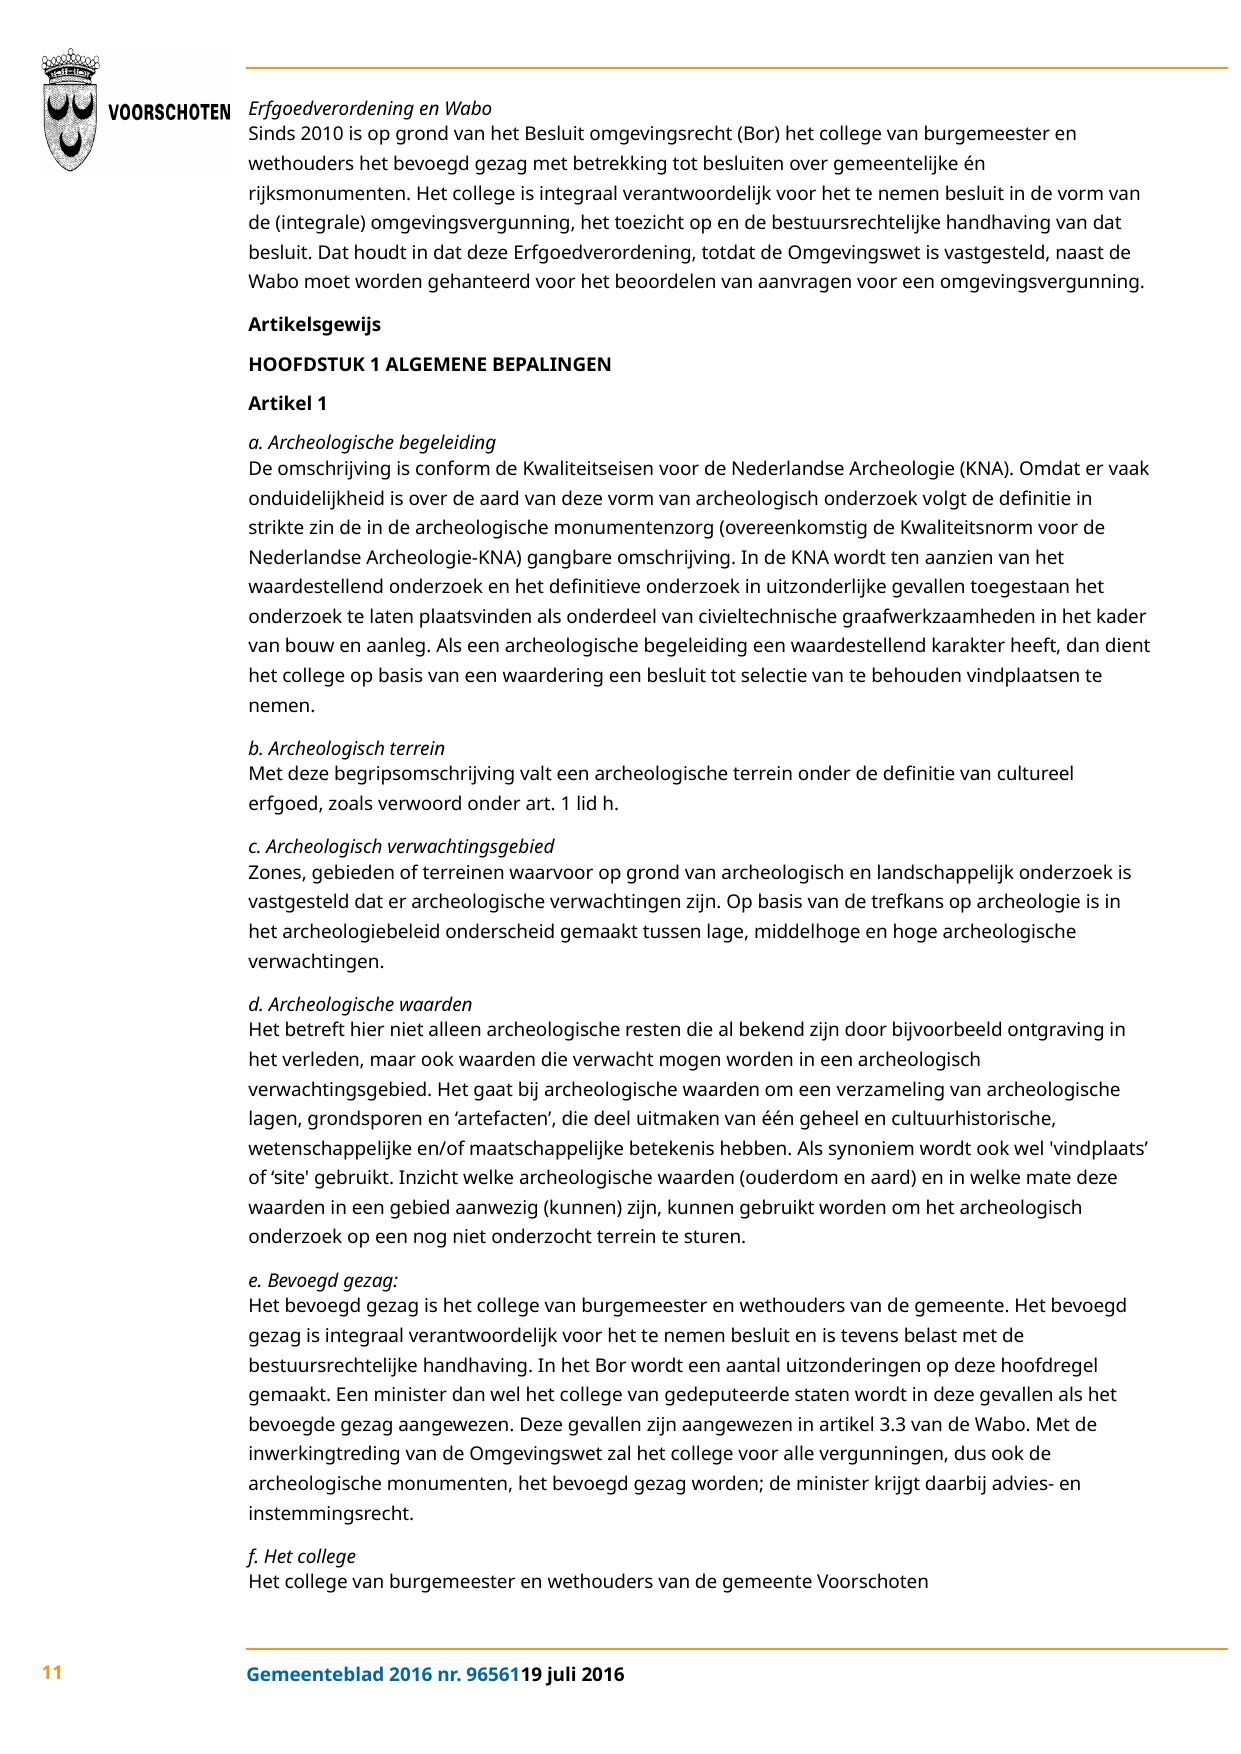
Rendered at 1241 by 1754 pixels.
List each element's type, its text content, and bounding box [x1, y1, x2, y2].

text Het bevoegd gezag is het college van burgemeester en wethouders van de gemeente. Het bevoegd gezag is integraal verantwoordelijk voor het te nemen besluit en is tevens belast met de bestuursrechtelijke handhaving. In het Bor wordt een aantal uitzonderingen op deze hoofdregel gemaakt. Een minister dan wel het college van gedeputeerde staten wordt in deze gevallen als het bevoegde gezag aangewezen. Deze gevallen zijn aangewezen in artikel 3.3 van de Wabo. Met de inwerkingtreding van de Omgevingswet zal het college voor alle vergunningen, dus ook de archeologische monumenten, het bevoegd gezag worden; de minister krijgt daarbij advies- en instemmingsrecht. [248, 1293, 1152, 1525]
text Artikel 1 [248, 390, 1152, 416]
text Zones, gebieden of terreinen waarvoor op grond van archeologisch en landschappelijk onderzoek is vastgesteld dat er archeologische verwachtingen zijn. Op basis van de trefkans op archeologie is in het archeologiebeleid onderscheid gemaakt tussen lage, middelhoge en hoge archeologische verwachtingen. [248, 859, 1152, 973]
text f. Het college [248, 1543, 1152, 1568]
picture [41, 47, 231, 172]
text HOOFDSTUK 1 ALGEMENE BEPALINGEN [248, 351, 1152, 377]
text b. Archeologisch terrein [248, 735, 1152, 761]
text d. Archeologische waarden [248, 991, 1152, 1017]
text Erfgoedverordening en Wabo [248, 95, 1152, 121]
text Met deze begripsomschrijving valt een archeologische terrein onder de definitie van cultureel erfgoed, zoals verwoord onder art. 1 lid h. [248, 761, 1152, 816]
text c. Archeologisch verwachtingsgebied [248, 833, 1152, 859]
text a. Archeologische begeleiding [248, 429, 1152, 455]
text e. Bevoegd gezag: [248, 1267, 1152, 1293]
text De omschrijving is conform de Kwaliteitseisen voor de Nederlandse Archeologie (KNA). Omdat er vaak onduidelijkheid is over de aard van deze vorm van archeologisch onderzoek volgt de definitie in strikte zin de in de archeologische monumentenzorg (overeenkomstig de Kwaliteitsnorm voor de Nederlandse Archeologie-KNA) gangbare omschrijving. In de KNA wordt ten aanzien van het waardestellend onderzoek en het definitieve onderzoek in uitzonderlijke gevallen toegestaan het onderzoek te laten plaatsvinden als onderdeel van civieltechnische graafwerkzaamheden in het kader van bouw en aanleg. Als een archeologische begeleiding een waardestellend karakter heeft, dan dient het college op basis van een waardering een besluit tot selectie van te behouden vindplaatsen te nemen. [248, 455, 1152, 717]
text Het betreft hier niet alleen archeologische resten die al bekend zijn door bijvoorbeeld ontgraving in het verleden, maar ook waarden die verwacht mogen worden in een archeologisch verwachtingsgebied. Het gaat bij archeologische waarden om een verzameling van archeologische lagen, grondsporen en ‘artefacten’, die deel uitmaken van één geheel en cultuurhistorische, wetenschappelijke en/of maatschappelijke betekenis hebben. Als synoniem wordt ook wel 'vindplaats’ of ‘site' gebruikt. Inzicht welke archeologische waarden (ouderdom en aard) en in welke mate deze waarden in een gebied aanwezig (kunnen) zijn, kunnen gebruikt worden om het archeologisch onderzoek op een nog niet onderzocht terrein te sturen. [248, 1017, 1152, 1249]
text Het college van burgemeester en wethouders van de gemeente Voorschoten [248, 1568, 1152, 1594]
text Sinds 2010 is op grond van het Besluit omgevingsrecht (Bor) het college van burgemeester en wethouders het bevoegd gezag met betrekking tot besluiten over gemeentelijke én rijksmonumenten. Het college is integraal verantwoordelijk voor het te nemen besluit in de vorm van de (integrale) omgevingsvergunning, het toezicht op en de bestuursrechtelijke handhaving van dat besluit. Dat houdt in dat deze Erfgoedverordening, totdat de Omgevingswet is vastgesteld, naast de Wabo moet worden gehanteerd voor het beoordelen van aanvragen voor een omgevingsvergunning. [248, 121, 1152, 294]
text Artikelsgewijs [248, 312, 1152, 337]
